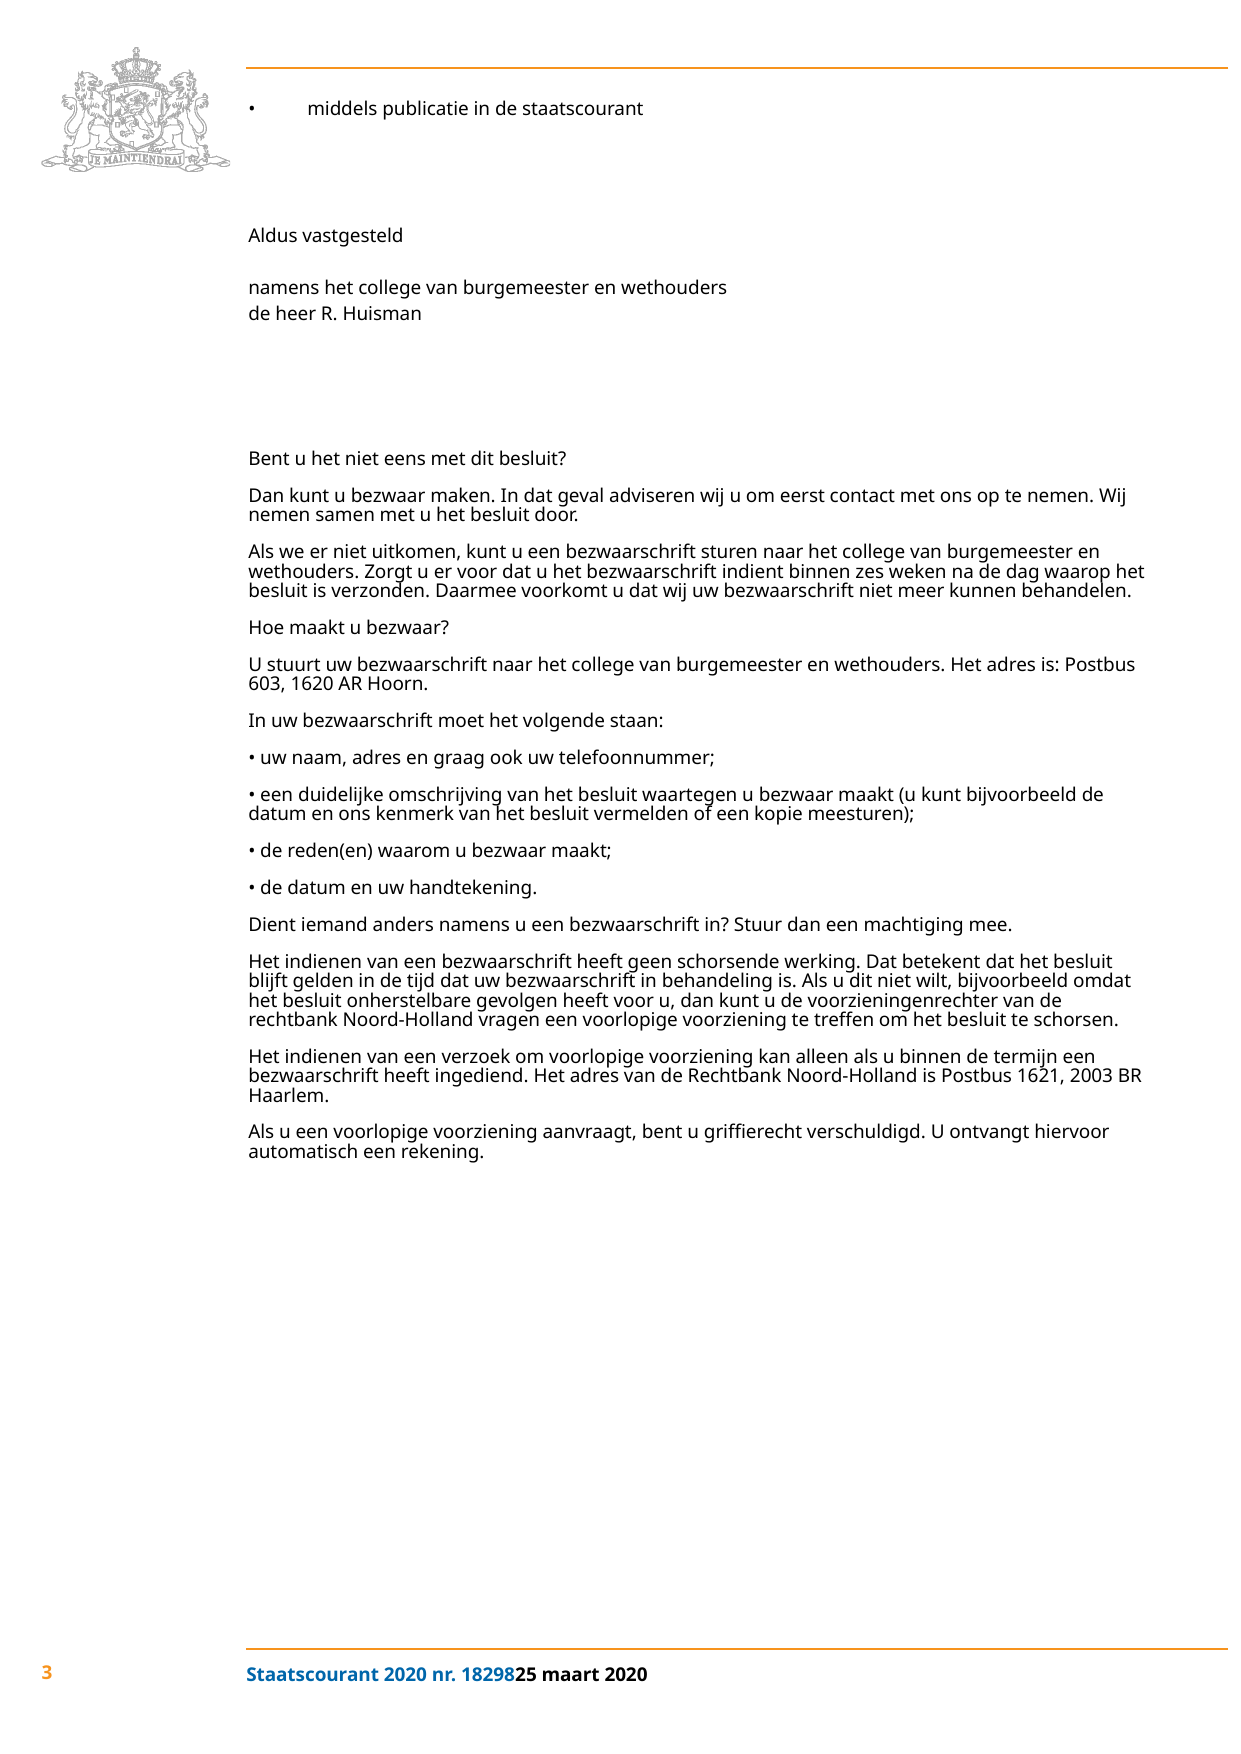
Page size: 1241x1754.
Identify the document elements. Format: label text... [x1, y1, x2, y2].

text • een duidelijke omschrijving van het besluit waartegen u bezwaar maakt (u kunt bijvoorbeeld de datum en ons kenmerk van het besluit vermelden of een kopie meesturen); [248, 786, 1152, 824]
text Aldus vastgesteld [248, 223, 1152, 248]
text Hoe maakt u bezwaar? [248, 619, 1152, 638]
text U stuurt uw bezwaarschrift naar het college van burgemeester en wethouders. Het adres is: Postbus 603, 1620 AR Hoorn. [248, 656, 1152, 694]
text Het indienen van een verzoek om voorlopige voorziening kan alleen als u binnen de termijn een bezwaarschrift heeft ingediend. Het adres van de Rechtbank Noord-Holland is Postbus 1621, 2003 BR Haarlem. [248, 1048, 1152, 1106]
text • uw naam, adres en graag ook uw telefoonnummer; [248, 749, 1152, 768]
text de heer R. Huisman [248, 300, 1152, 326]
text namens het college van burgemeester en wethouders [248, 274, 1152, 300]
text • de datum en uw handtekening. [248, 879, 1152, 898]
text Het indienen van een bezwaarschrift heeft geen schorsende werking. Dat betekent dat het besluit blijft gelden in de tijd dat uw bezwaarschrift in behandeling is. Als u dit niet wilt, bijvoorbeeld omdat het besluit onherstelbare gevolgen heeft voor u, dan kunt u de voorzieningenrechter van de rechtbank Noord-Holland vragen een voorlopige voorziening te treffen om het besluit te schorsen. [248, 953, 1152, 1030]
text • de reden(en) waarom u bezwaar maakt; [248, 842, 1152, 862]
picture [41, 47, 231, 172]
text In uw bezwaarschrift moet het volgende staan: [248, 712, 1152, 731]
text Dan kunt u bezwaar maken. In dat geval adviseren wij u om eerst contact met ons op te nemen. Wij nemen samen met u het besluit door. [248, 487, 1152, 526]
list middels publicatie in de staatscourant [248, 95, 1152, 121]
text Bent u het niet eens met dit besluit? [248, 450, 1152, 469]
text Dient iemand anders namens u een bezwaarschrift in? Stuur dan een machtiging mee. [248, 916, 1152, 936]
text Als u een voorlopige voorziening aanvraagt, bent u griffierecht verschuldigd. U ontvangt hiervoor automatisch een rekening. [248, 1123, 1152, 1162]
text Als we er niet uitkomen, kunt u een bezwaarschrift sturen naar het college van burgemeester en wethouders. Zorgt u er voor dat u het bezwaarschrift indient binnen zes weken na de dag waarop het besluit is verzonden. Daarmee voorkomt u dat wij uw bezwaarschrift niet meer kunnen behandelen. [248, 543, 1152, 601]
